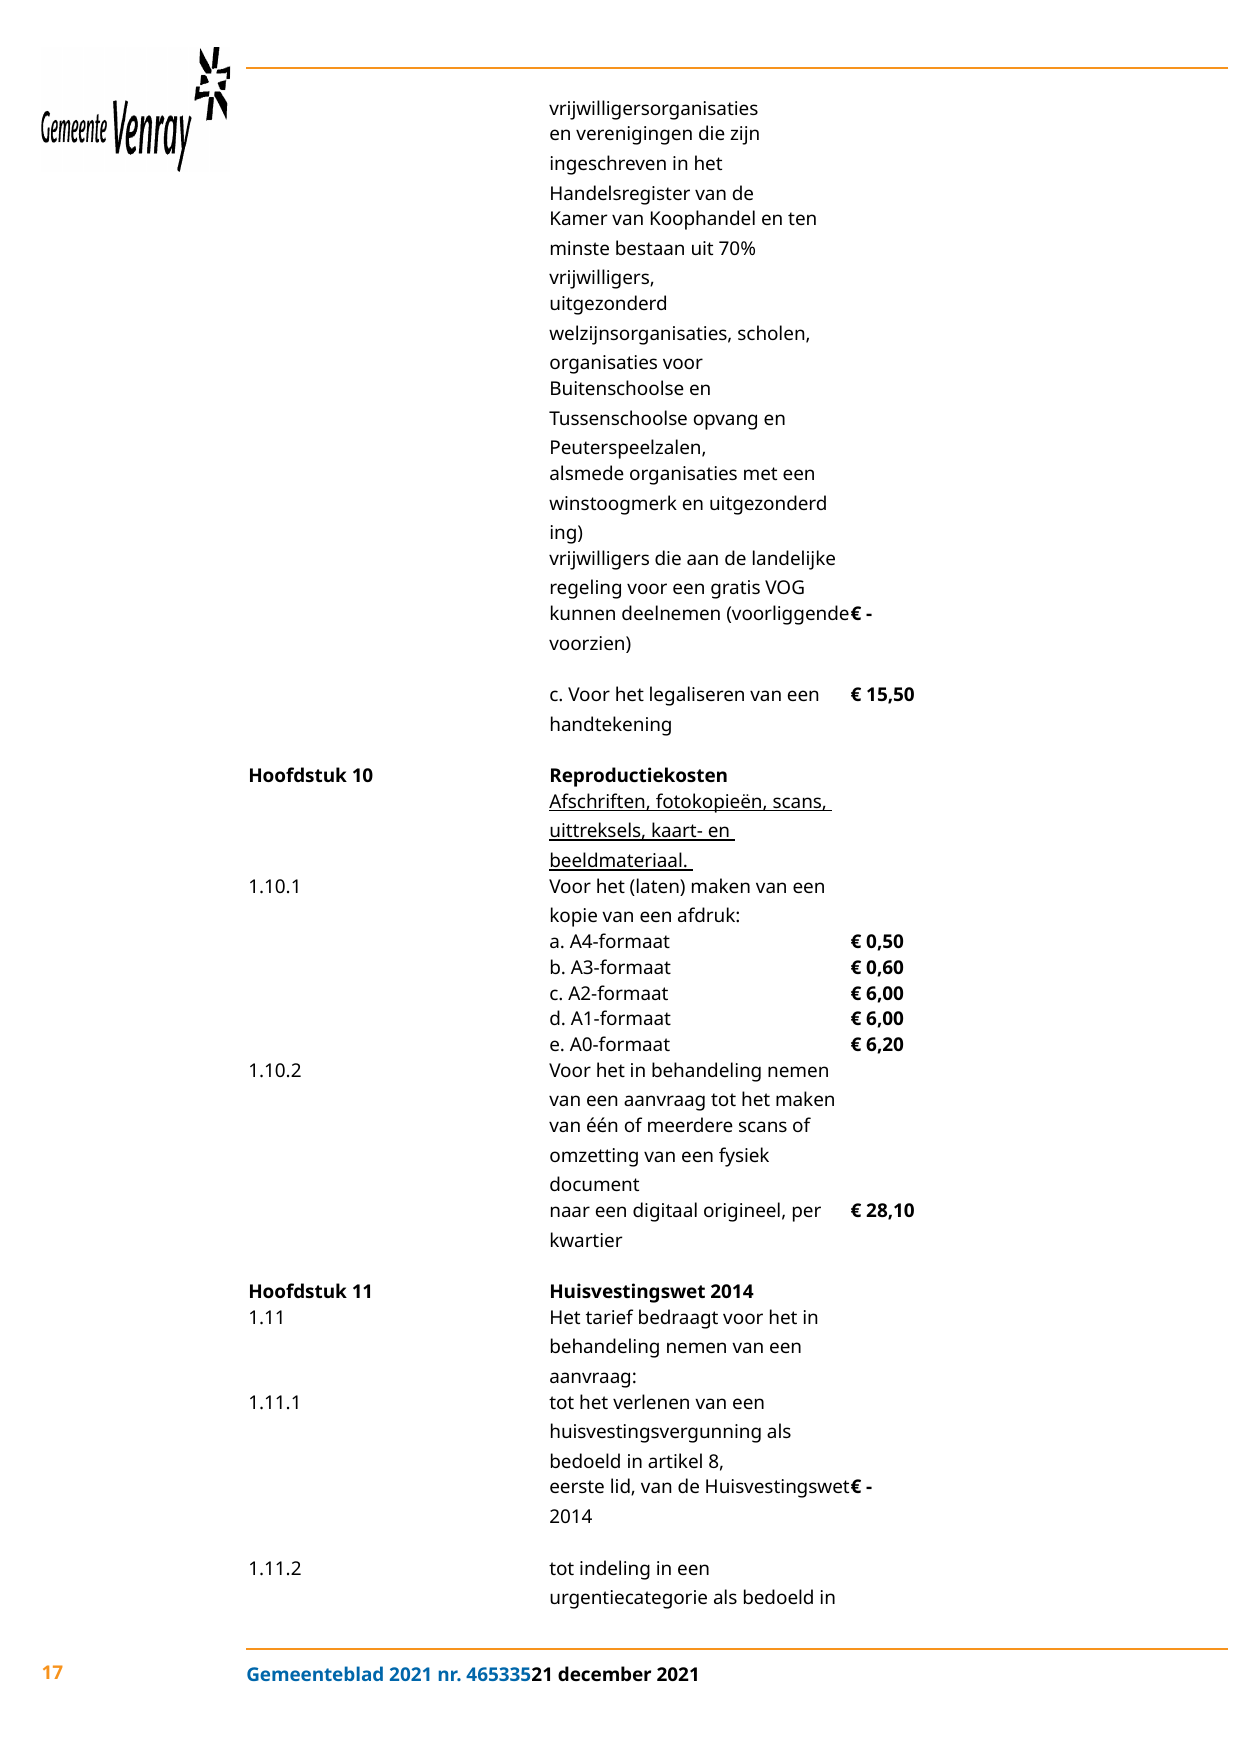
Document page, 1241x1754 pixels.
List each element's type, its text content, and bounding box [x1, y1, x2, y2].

table_cell € 0,50 [850, 928, 1152, 954]
table_cell [248, 1006, 549, 1031]
table_cell [248, 95, 549, 121]
table_cell Hoofdstuk 10 [248, 763, 549, 788]
table_cell [850, 656, 1152, 681]
table_cell [850, 1389, 1152, 1474]
table_cell € 6,00 [850, 980, 1152, 1006]
table_cell vrijwilligers die aan de landelijke regeling voor een gratis VOG [549, 545, 850, 600]
table_cell vrijwilligersorganisaties [549, 95, 850, 121]
table_cell c. A2-formaat [549, 980, 850, 1006]
table_cell b. A3-formaat [549, 954, 850, 980]
table_cell [248, 954, 549, 980]
table_cell tot indeling in een urgentiecategorie als bedoeld in [549, 1555, 850, 1610]
table_cell [248, 1031, 549, 1057]
table_cell [248, 788, 549, 873]
table_cell kunnen deelnemen (voorliggende voorzien) [549, 600, 850, 656]
table_cell Kamer van Koophandel en ten minste bestaan uit 70% vrijwilligers, [549, 205, 850, 290]
table_cell [850, 121, 1152, 205]
table_cell [248, 928, 549, 954]
table_cell [248, 1253, 549, 1278]
table_cell Voor het (laten) maken van een kopie van een afdruk: [549, 873, 850, 928]
table_cell [549, 1529, 850, 1555]
table_cell € 15,50 [850, 681, 1152, 737]
table_cell eerste lid, van de Huisvestingswet 2014 [549, 1474, 850, 1529]
table_cell [850, 1278, 1152, 1304]
table_cell Hoofdstuk 11 [248, 1278, 549, 1304]
table_cell € 6,00 [850, 1006, 1152, 1031]
table_cell [850, 1529, 1152, 1555]
table_cell € 0,60 [850, 954, 1152, 980]
table_cell [850, 95, 1152, 121]
table_cell [248, 600, 549, 656]
table_cell € 28,10 [850, 1197, 1152, 1252]
table_cell € - [850, 1474, 1152, 1529]
table_cell [248, 1112, 549, 1197]
table_cell tot het verlenen van een huisvestingsvergunning als bedoeld in artikel 8, [549, 1389, 850, 1474]
table_cell [248, 121, 549, 205]
table_cell [850, 1057, 1152, 1112]
table_cell [248, 681, 549, 737]
table_cell [248, 1529, 549, 1555]
table_cell Afschriften, fotokopieën, scans, uittreksels, kaart- en beeldmateriaal. [549, 788, 850, 873]
table_cell Het tarief bedraagt voor het in behandeling nemen van een aanvraag: [549, 1304, 850, 1389]
table_cell [850, 788, 1152, 873]
table_cell [248, 375, 549, 460]
table_cell Voor het in behandeling nemen van een aanvraag tot het maken [549, 1057, 850, 1112]
table_cell [248, 290, 549, 375]
table_cell c. Voor het legaliseren van een handtekening [549, 681, 850, 737]
table_cell [850, 1304, 1152, 1389]
table_cell € - [850, 600, 1152, 656]
table_cell van één of meerdere scans of omzetting van een fysiek document [549, 1112, 850, 1197]
table_cell [549, 737, 850, 762]
table_cell [248, 1474, 549, 1529]
table_cell [850, 290, 1152, 375]
table_cell [850, 873, 1152, 928]
table_cell [248, 205, 549, 290]
table_cell 1.10.1 [248, 873, 549, 928]
table_cell [248, 656, 549, 681]
table_cell a. A4-formaat [549, 928, 850, 954]
table_cell d. A1-formaat [549, 1006, 850, 1031]
table_cell 1.11 [248, 1304, 549, 1389]
table_cell Buitenschoolse en Tussenschoolse opvang en Peuterspeelzalen, [549, 375, 850, 460]
table_cell [248, 1197, 549, 1252]
table_cell [248, 545, 549, 600]
table_cell uitgezonderd welzijnsorganisaties, scholen, organisaties voor [549, 290, 850, 375]
table_cell € 6,20 [850, 1031, 1152, 1057]
table_cell e. A0-formaat [549, 1031, 850, 1057]
table_cell [850, 545, 1152, 600]
table_cell [850, 737, 1152, 762]
table_cell [850, 375, 1152, 460]
table_cell 1.11.2 [248, 1555, 549, 1610]
table_cell Huisvestingswet 2014 [549, 1278, 850, 1304]
table_cell [850, 1555, 1152, 1610]
table_cell [850, 1112, 1152, 1197]
table_cell [549, 1253, 850, 1278]
table_cell en verenigingen die zijn ingeschreven in het Handelsregister van de [549, 121, 850, 205]
table_cell [549, 656, 850, 681]
table_cell 1.11.1 [248, 1389, 549, 1474]
table_cell [850, 1253, 1152, 1278]
table_cell [248, 737, 549, 762]
table_cell [248, 460, 549, 545]
table_cell 1.10.2 [248, 1057, 549, 1112]
table_cell [850, 763, 1152, 788]
table_cell [850, 460, 1152, 545]
table_cell alsmede organisaties met een winstoogmerk en uitgezonderd ing) [549, 460, 850, 545]
table_cell Reproductiekosten [549, 763, 850, 788]
table_cell [248, 980, 549, 1006]
table_cell [850, 205, 1152, 290]
table_cell naar een digitaal origineel, per kwartier [549, 1197, 850, 1252]
picture [41, 47, 231, 172]
